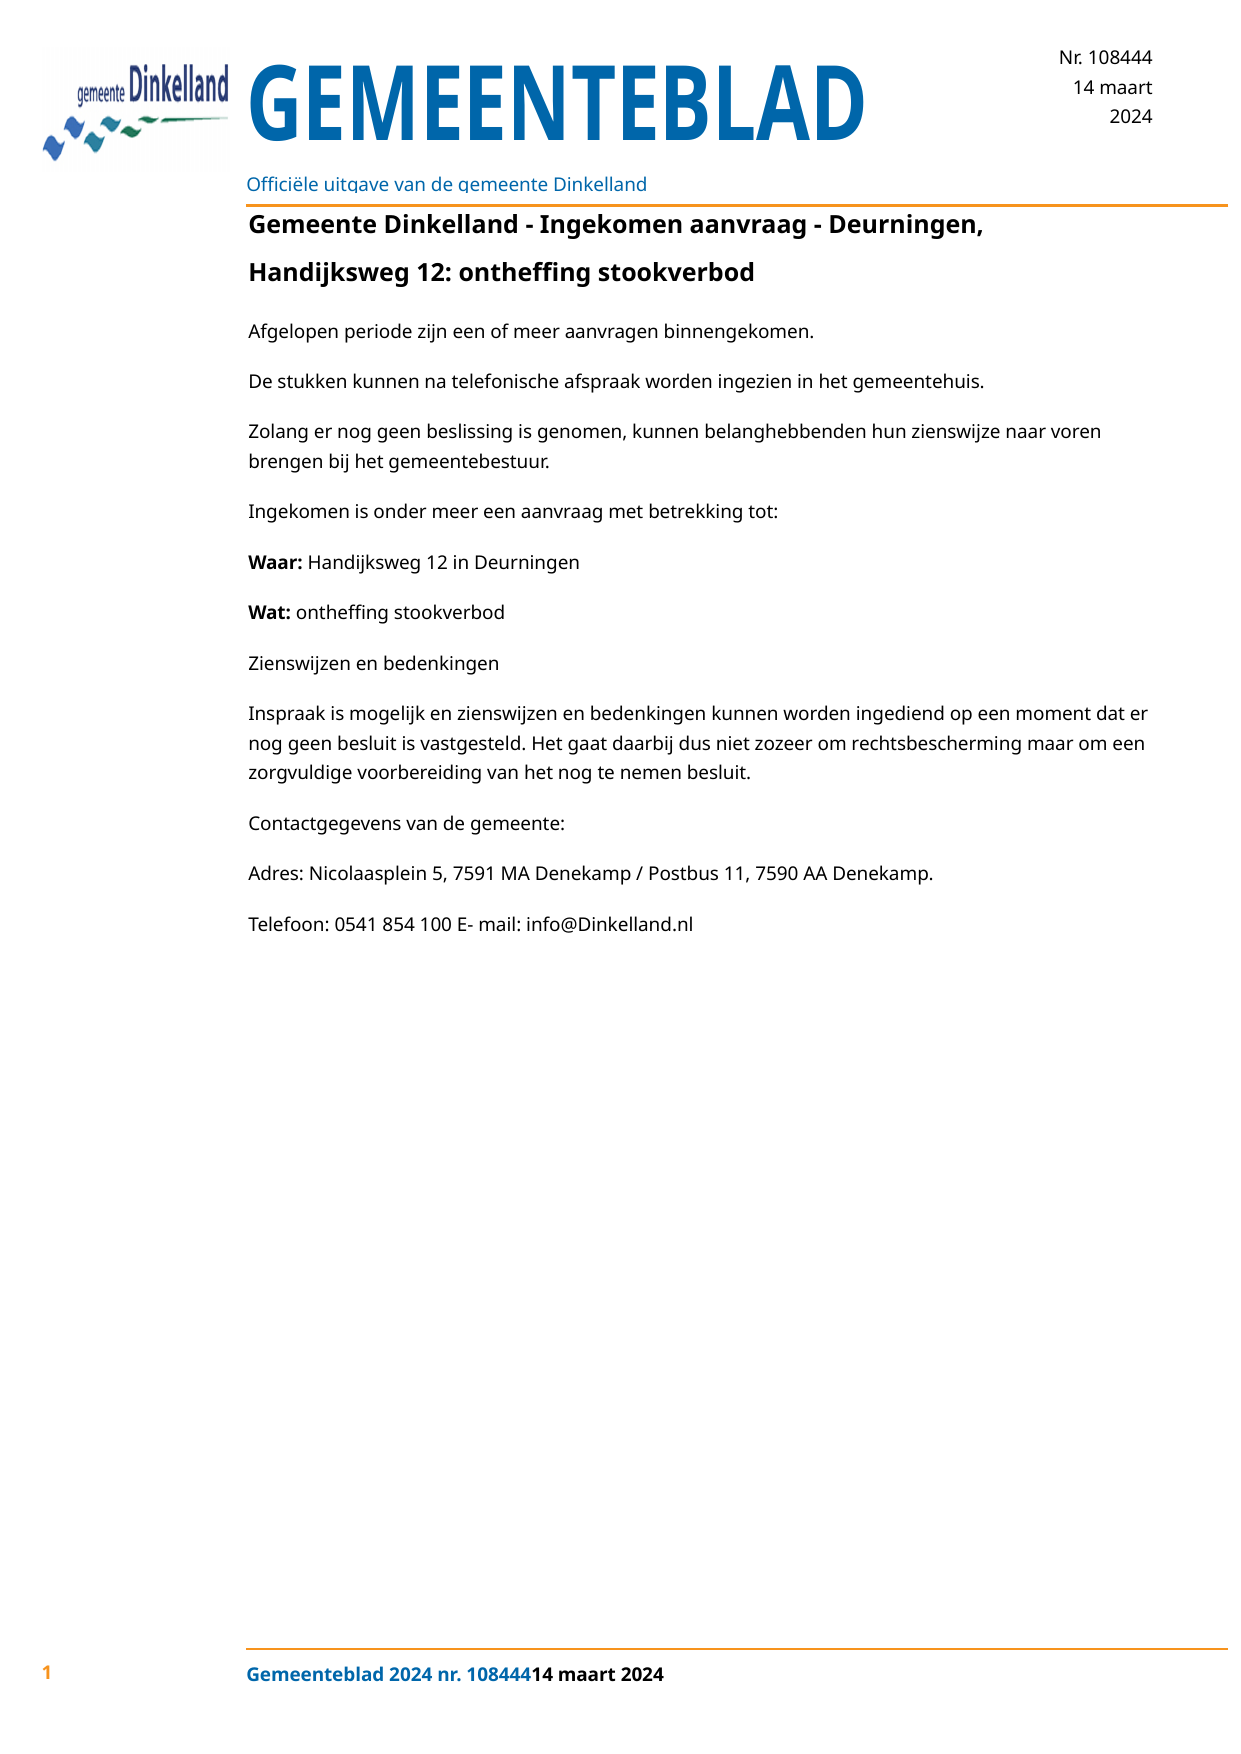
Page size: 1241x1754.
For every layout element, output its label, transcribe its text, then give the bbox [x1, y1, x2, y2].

text Adres: Nicolaasplein 5, 7591 MA Denekamp / Postbus 11, 7590 AA Denekamp. [248, 860, 1152, 886]
text Telefoon: 0541 854 100 E- mail: info@Dinkelland.nl [248, 911, 1152, 937]
text Zolang er nog geen beslissing is genomen, kunnen belanghebbenden hun zienswijze naar voren brengen bij het gemeentebestuur. [248, 419, 1152, 474]
text Zienswijzen en bedenkingen [248, 650, 1152, 676]
text Contactgegevens van de gemeente: [248, 810, 1152, 836]
text Gemeente Dinkelland - Ingekomen aanvraag - Deurningen, Handijksweg 12: ontheffing stookverbod [248, 207, 1152, 288]
text Afgelopen periode zijn een of meer aanvragen binnengekomen. [248, 318, 1152, 344]
text Wat: ontheffing stookverbod [248, 599, 1152, 625]
text Ingekomen is onder meer een aanvraag met betrekking tot: [248, 499, 1152, 524]
picture [41, 47, 231, 172]
text Inspraak is mogelijk en zienswijzen en bedenkingen kunnen worden ingediend op een moment dat er nog geen besluit is vastgesteld. Het gaat daarbij dus niet zozeer om rechtsbescherming maar om een zorgvuldige voorbereiding van het nog te nemen besluit. [248, 700, 1152, 785]
text De stukken kunnen na telefonische afspraak worden ingezien in het gemeentehuis. [248, 368, 1152, 394]
text Waar: Handijksweg 12 in Deurningen [248, 549, 1152, 575]
